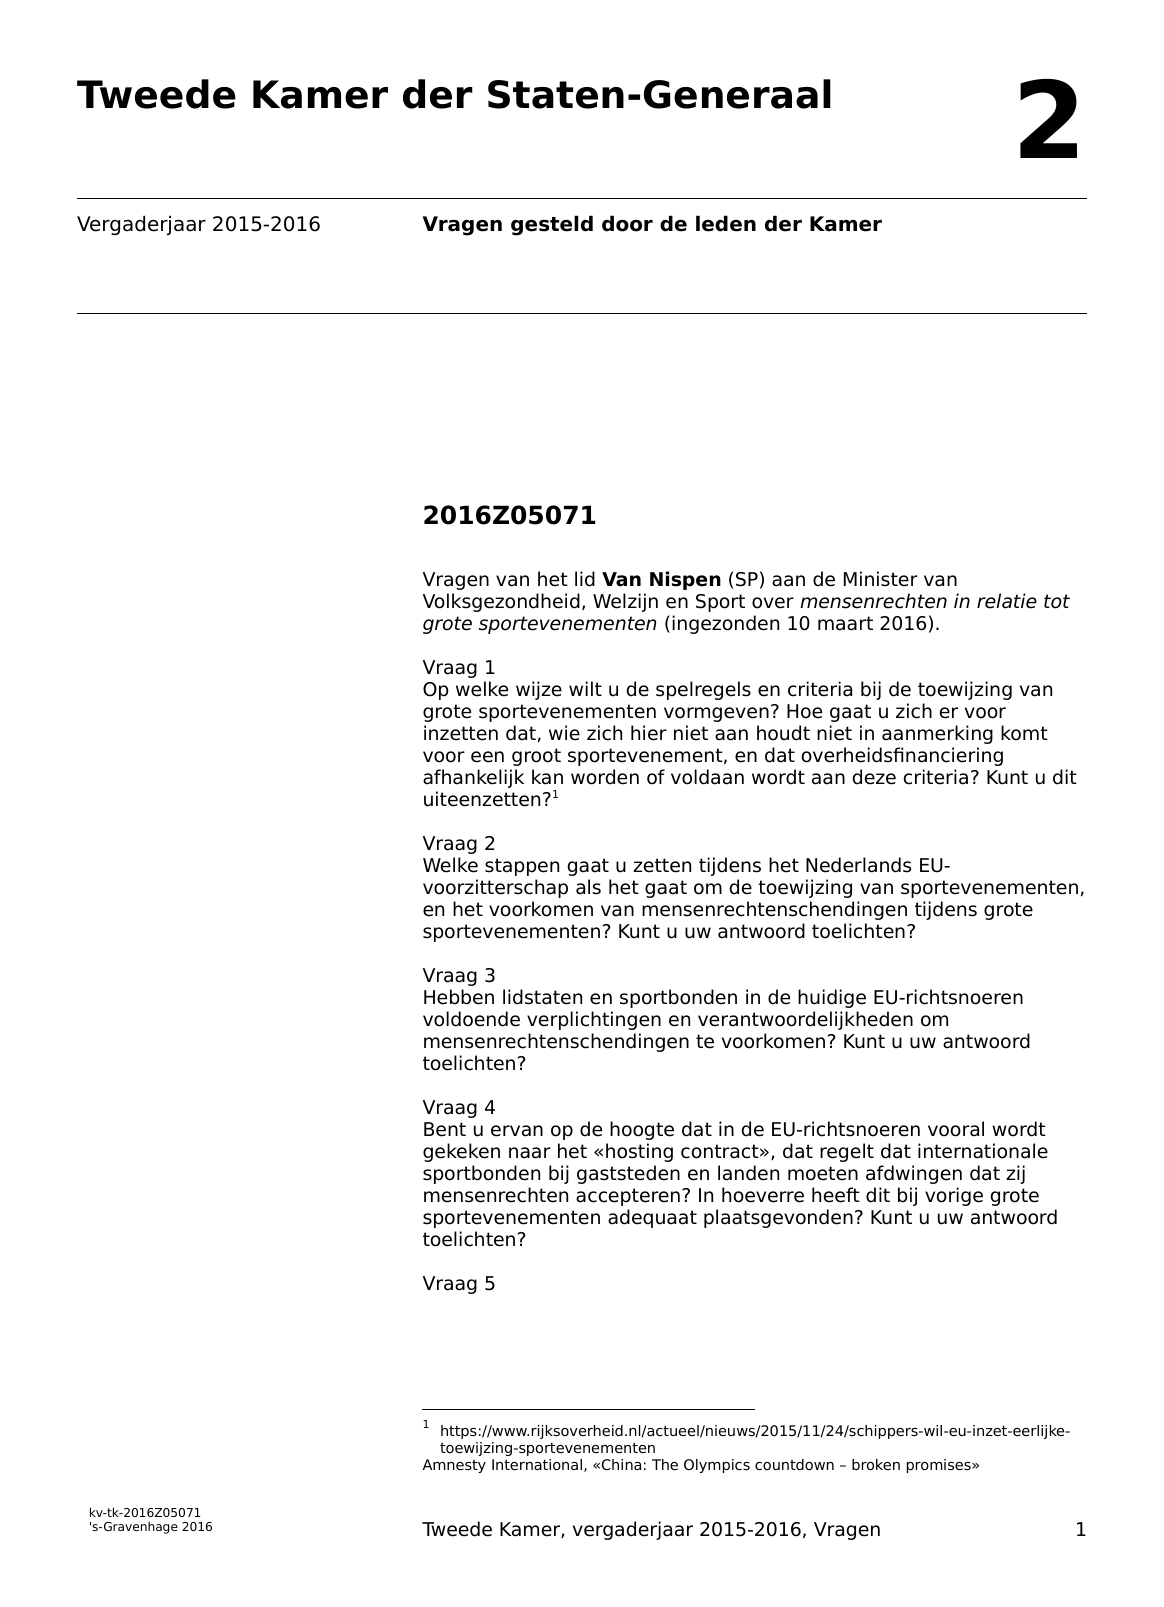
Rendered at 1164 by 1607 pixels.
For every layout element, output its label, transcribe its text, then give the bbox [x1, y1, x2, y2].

table_header 2 [886, 59, 1087, 198]
table_cell Vragen gesteld door de leden der Kamer [422, 199, 1087, 313]
text Op welke wijze wilt u de spelregels en criteria bij de toewijzing van grote sportevenementen vormgeven? Hoe gaat u zich er voor inzetten dat, wie zich hier niet aan houdt niet in aanmerking komt voor een groot sportevenement, en dat overheidsfinanciering afhankelijk kan worden of voldaan wordt aan deze criteria? Kunt u dit uiteenzetten? [422, 679, 1087, 811]
text Amnesty International, «China: The Olympics countdown – broken promises» [422, 1457, 1087, 1474]
text Welke stappen gaat u zetten tijdens het Nederlands EU-voorzitterschap als het gaat om de toewijzing van sportevenementen, en het voorkomen van mensenrechtenschendingen tijdens grote sportevenementen? Kunt u uw antwoord toelichten? [422, 855, 1087, 943]
text Vraag 3 [422, 965, 1087, 987]
text 2016Z05071 [422, 501, 1087, 531]
text Vraag 1 [422, 657, 1087, 679]
text Vraag 4 [422, 1097, 1087, 1119]
text Vragen van het lid Van Nispen (SP) aan de Minister van Volksgezondheid, Welzijn en Sport over mensenrechten in relatie tot grote sportevenementen (ingezonden 10 maart 2016). [422, 569, 1087, 635]
table_cell Vergaderjaar 2015-2016 [77, 199, 422, 313]
text kv-tk-2016Z05071 [88, 1506, 323, 1520]
table_header Tweede Kamer der Staten-Generaal [77, 59, 886, 198]
text https://www.rijksoverheid.nl/actueel/nieuws/2015/11/24/schippers-wil-eu-inzet-eerlijke-toewijzing-sportevenementen [422, 1418, 1087, 1457]
text Bent u ervan op de hoogte dat in de EU-richtsnoeren vooral wordt gekeken naar het «hosting contract», dat regelt dat internationale sportbonden bij gaststeden en landen moeten afdwingen dat zij mensenrechten accepteren? In hoeverre heeft dit bij vorige grote sportevenementen adequaat plaatsgevonden? Kunt u uw antwoord toelichten? [422, 1119, 1087, 1251]
text Hebben lidstaten en sportbonden in de huidige EU-richtsnoeren voldoende verplichtingen en verantwoordelijkheden om mensenrechtenschendingen te voorkomen? Kunt u uw antwoord toelichten? [422, 987, 1087, 1075]
text 's-Gravenhage 2016 [88, 1520, 323, 1534]
text Vraag 2 [422, 833, 1087, 855]
text Vraag 5 [422, 1273, 1087, 1295]
